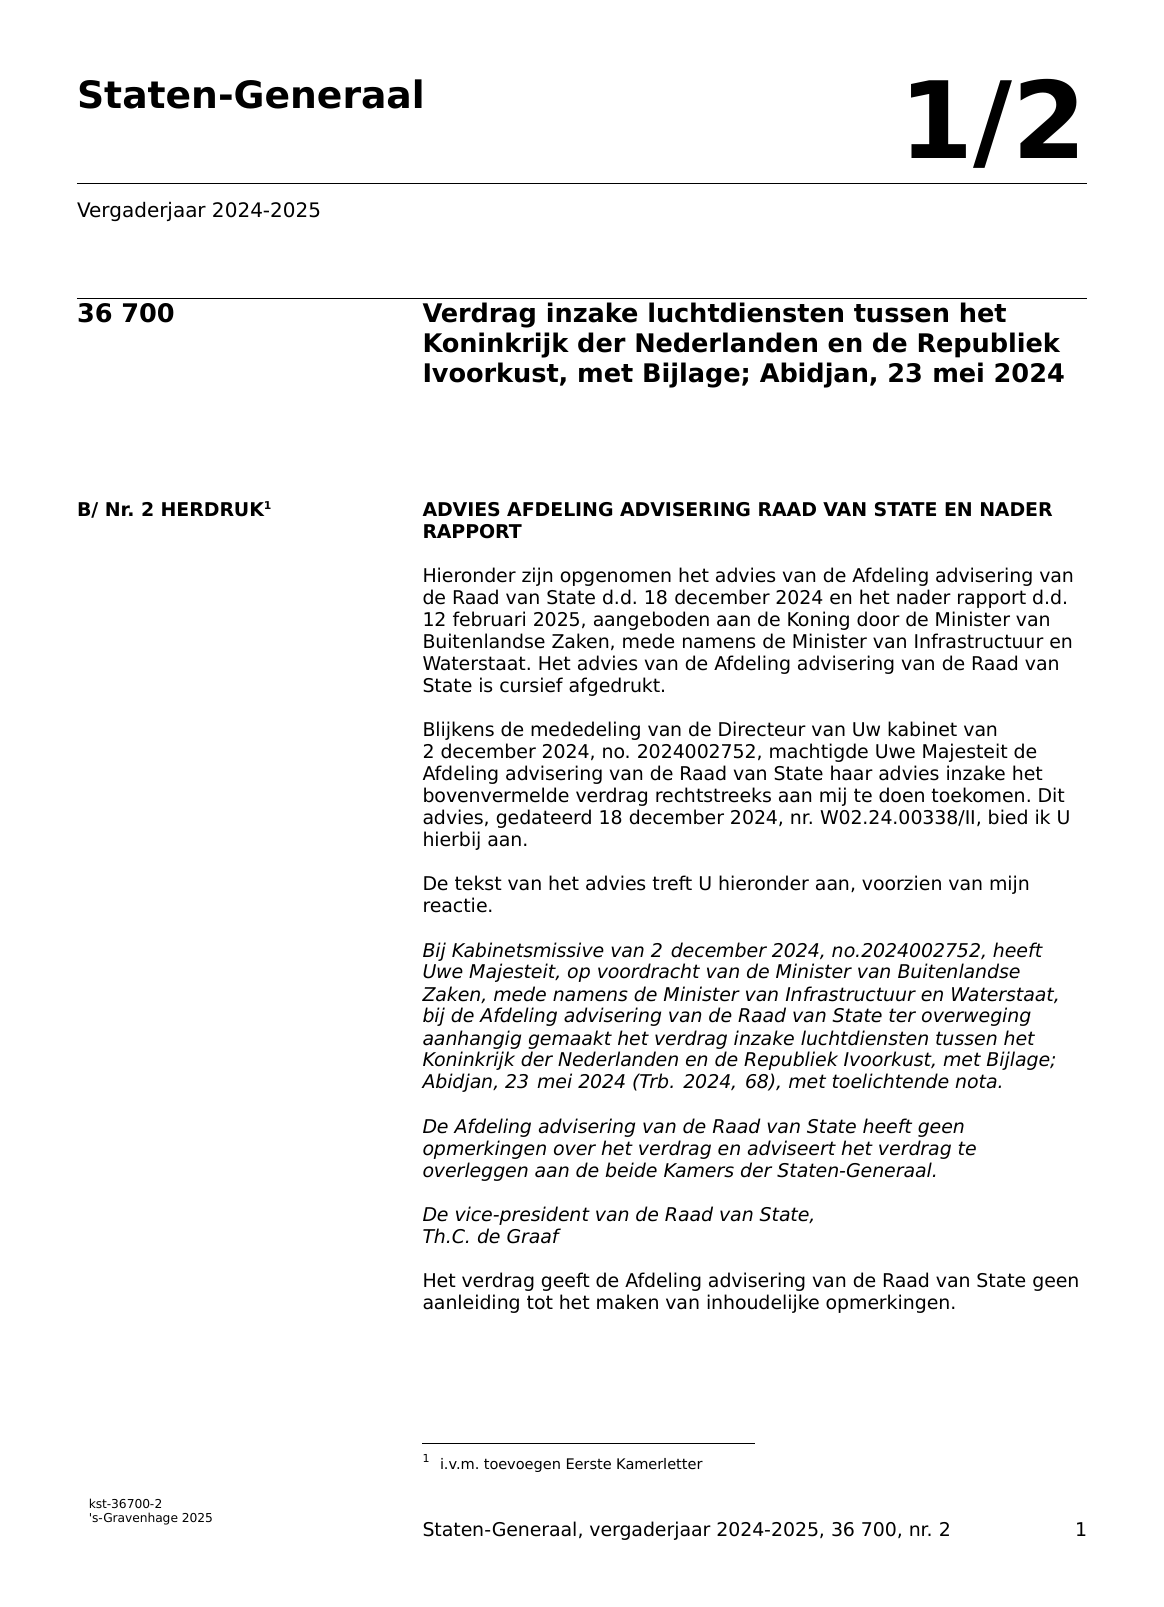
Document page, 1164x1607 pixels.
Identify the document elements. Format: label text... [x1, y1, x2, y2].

text Th.C. de Graaf [422, 1226, 1087, 1248]
text i.v.m. toevoegen Eerste Kamerletter [422, 1452, 1087, 1474]
text De Afdeling advisering van de Raad van State heeft geen opmerkingen over het verdrag en adviseert het verdrag te overleggen aan de beide Kamers der Staten-Generaal. [422, 1116, 1087, 1181]
text De vice-president van de Raad van State, [422, 1204, 1087, 1226]
subtitle B/ Nr. 2 HERDRUK ADVIES AFDELING ADVISERING RAAD VAN STATE EN NADER RAPPORT [77, 499, 1087, 543]
text Blijkens de mededeling van de Directeur van Uw kabinet van 2 december 2024, no. 2024002752, machtigde Uwe Majesteit de Afdeling advisering van de Raad van State haar advies inzake het bovenvermelde verdrag rechtstreeks aan mij te doen toekomen. Dit advies, gedateerd 18 december 2024, nr. W02.24.00338/II, bied ik U hierbij aan. [422, 719, 1087, 851]
text Bij Kabinetsmissive van 2 december 2024, no.2024002752, heeft Uwe Majesteit, op voordracht van de Minister van Buitenlandse Zaken, mede namens de Minister van Infrastructuur en Waterstaat, bij de Afdeling advisering van de Raad van State ter overweging aanhangig gemaakt het verdrag inzake luchtdiensten tussen het Koninkrijk der Nederlanden en de Republiek Ivoorkust, met Bijlage; Abidjan, 23 mei 2024 (Trb. 2024, 68), met toelichtende nota. [422, 939, 1087, 1093]
text 's-Gravenhage 2025 [88, 1511, 323, 1525]
table_header 1/2 [886, 59, 1087, 183]
text kst-36700-2 [88, 1497, 323, 1511]
subtitle 36 700 Verdrag inzake luchtdiensten tussen het Koninkrijk der Nederlanden en de Republiek Ivoorkust, met Bijlage; Abidjan, 23 mei 2024 [77, 299, 1087, 388]
text Het verdrag geeft de Afdeling advisering van de Raad van State geen aanleiding tot het maken van inhoudelijke opmerkingen. [422, 1270, 1087, 1314]
text De tekst van het advies treft U hieronder aan, voorzien van mijn reactie. [422, 873, 1087, 917]
table_header Staten-Generaal [77, 59, 886, 183]
table_cell Vergaderjaar 2024-2025 [77, 184, 1087, 298]
text Hieronder zijn opgenomen het advies van de Afdeling advisering van de Raad van State d.d. 18 december 2024 en het nader rapport d.d. 12 februari 2025, aangeboden aan de Koning door de Minister van Buitenlandse Zaken, mede namens de Minister van Infrastructuur en Waterstaat. Het advies van de Afdeling advisering van de Raad van State is cursief afgedrukt. [422, 565, 1087, 697]
